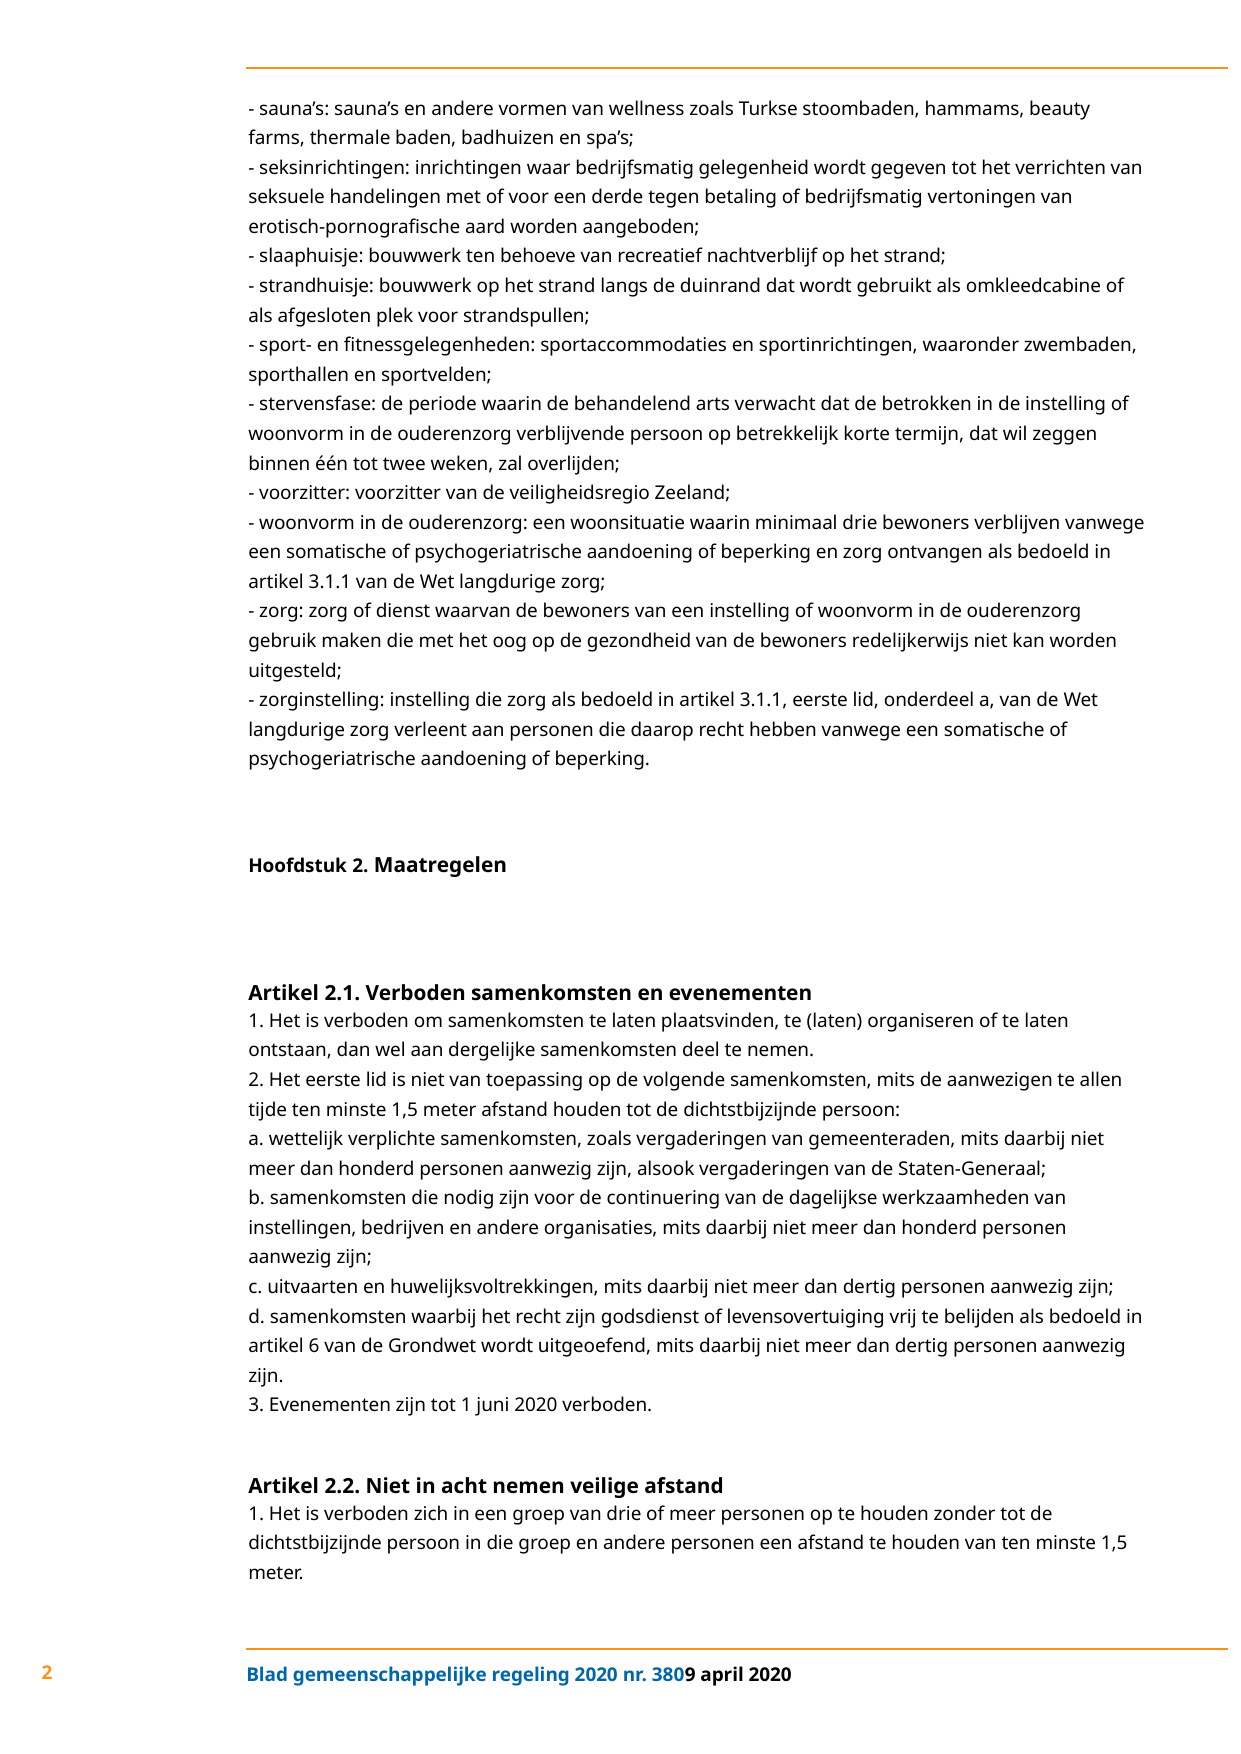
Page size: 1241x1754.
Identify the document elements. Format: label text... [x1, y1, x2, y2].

text - voorzitter: voorzitter van de veiligheidsregio Zeeland; [248, 479, 1152, 505]
text - zorg: zorg of dienst waarvan de bewoners van een instelling of woonvorm in de ouderenzorg gebruik maken die met het oog op de gezondheid van de bewoners redelijkerwijs niet kan worden uitgesteld; [248, 598, 1152, 683]
text - seksinrichtingen: inrichtingen waar bedrijfsmatig gelegenheid wordt gegeven tot het verrichten van seksuele handelingen met of voor een derde tegen betaling of bedrijfsmatig vertoningen van erotisch-pornografische aard worden aangeboden; [248, 154, 1152, 239]
text Artikel 2.1. Verboden samenkomsten en evenementen [248, 978, 1152, 1007]
text - sauna’s: sauna’s en andere vormen van wellness zoals Turkse stoombaden, hammams, beauty farms, thermale baden, badhuizen en spa’s; [248, 95, 1152, 150]
text - strandhuisje: bouwwerk op het strand langs de duinrand dat wordt gebruikt als omkleedcabine of als afgesloten plek voor strandspullen; [248, 272, 1152, 328]
text 1. Het is verboden om samenkomsten te laten plaatsvinden, te (laten) organiseren of te laten ontstaan, dan wel aan dergelijke samenkomsten deel te nemen. [248, 1007, 1152, 1062]
text Artikel 2.2. Niet in acht nemen veilige afstand [248, 1472, 1152, 1500]
text - woonvorm in de ouderenzorg: een woonsituatie waarin minimaal drie bewoners verblijven vanwege een somatische of psychogeriatrische aandoening of beperking en zorg ontvangen als bedoeld in artikel 3.1.1 van de Wet langdurige zorg; [248, 509, 1152, 594]
text a. wettelijk verplichte samenkomsten, zoals vergaderingen van gemeenteraden, mits daarbij niet meer dan honderd personen aanwezig zijn, alsook vergaderingen van de Staten-Generaal; [248, 1125, 1152, 1181]
text - sport- en fitnessgelegenheden: sportaccommodaties en sportinrichtingen, waaronder zwembaden, sporthallen en sportvelden; [248, 331, 1152, 387]
text - stervensfase: de periode waarin de behandelend arts verwacht dat de betrokken in de instelling of woonvorm in de ouderenzorg verblijvende persoon op betrekkelijk korte termijn, dat wil zeggen binnen één tot twee weken, zal overlijden; [248, 391, 1152, 476]
text - slaaphuisje: bouwwerk ten behoeve van recreatief nachtverblijf op het strand; [248, 243, 1152, 268]
picture [41, 47, 231, 172]
text 1. Het is verboden zich in een groep van drie of meer personen op te houden zonder tot de dichtstbijzijnde persoon in die groep en andere personen een afstand te houden van ten minste 1,5 meter. [248, 1500, 1152, 1585]
text - zorginstelling: instelling die zorg als bedoeld in artikel 3.1.1, eerste lid, onderdeel a, van de Wet langdurige zorg verleent aan personen die daarop recht hebben vanwege een somatische of psychogeriatrische aandoening of beperking. [248, 686, 1152, 771]
text c. uitvaarten en huwelijksvoltrekkingen, mits daarbij niet meer dan dertig personen aanwezig zijn; [248, 1273, 1152, 1299]
text 2. Het eerste lid is niet van toepassing op de volgende samenkomsten, mits de aanwezigen te allen tijde ten minste 1,5 meter afstand houden tot de dichtstbijzijnde persoon: [248, 1066, 1152, 1121]
text b. samenkomsten die nodig zijn voor de continuering van de dagelijkse werkzaamheden van instellingen, bedrijven en andere organisaties, mits daarbij niet meer dan honderd personen aanwezig zijn; [248, 1184, 1152, 1269]
text Hoofdstuk 2. Maatregelen [248, 850, 1152, 879]
text d. samenkomsten waarbij het recht zijn godsdienst of levensovertuiging vrij te belijden als bedoeld in artikel 6 van de Grondwet wordt uitgeoefend, mits daarbij niet meer dan dertig personen aanwezig zijn. [248, 1303, 1152, 1388]
text 3. Evenementen zijn tot 1 juni 2020 verboden. [248, 1392, 1152, 1417]
